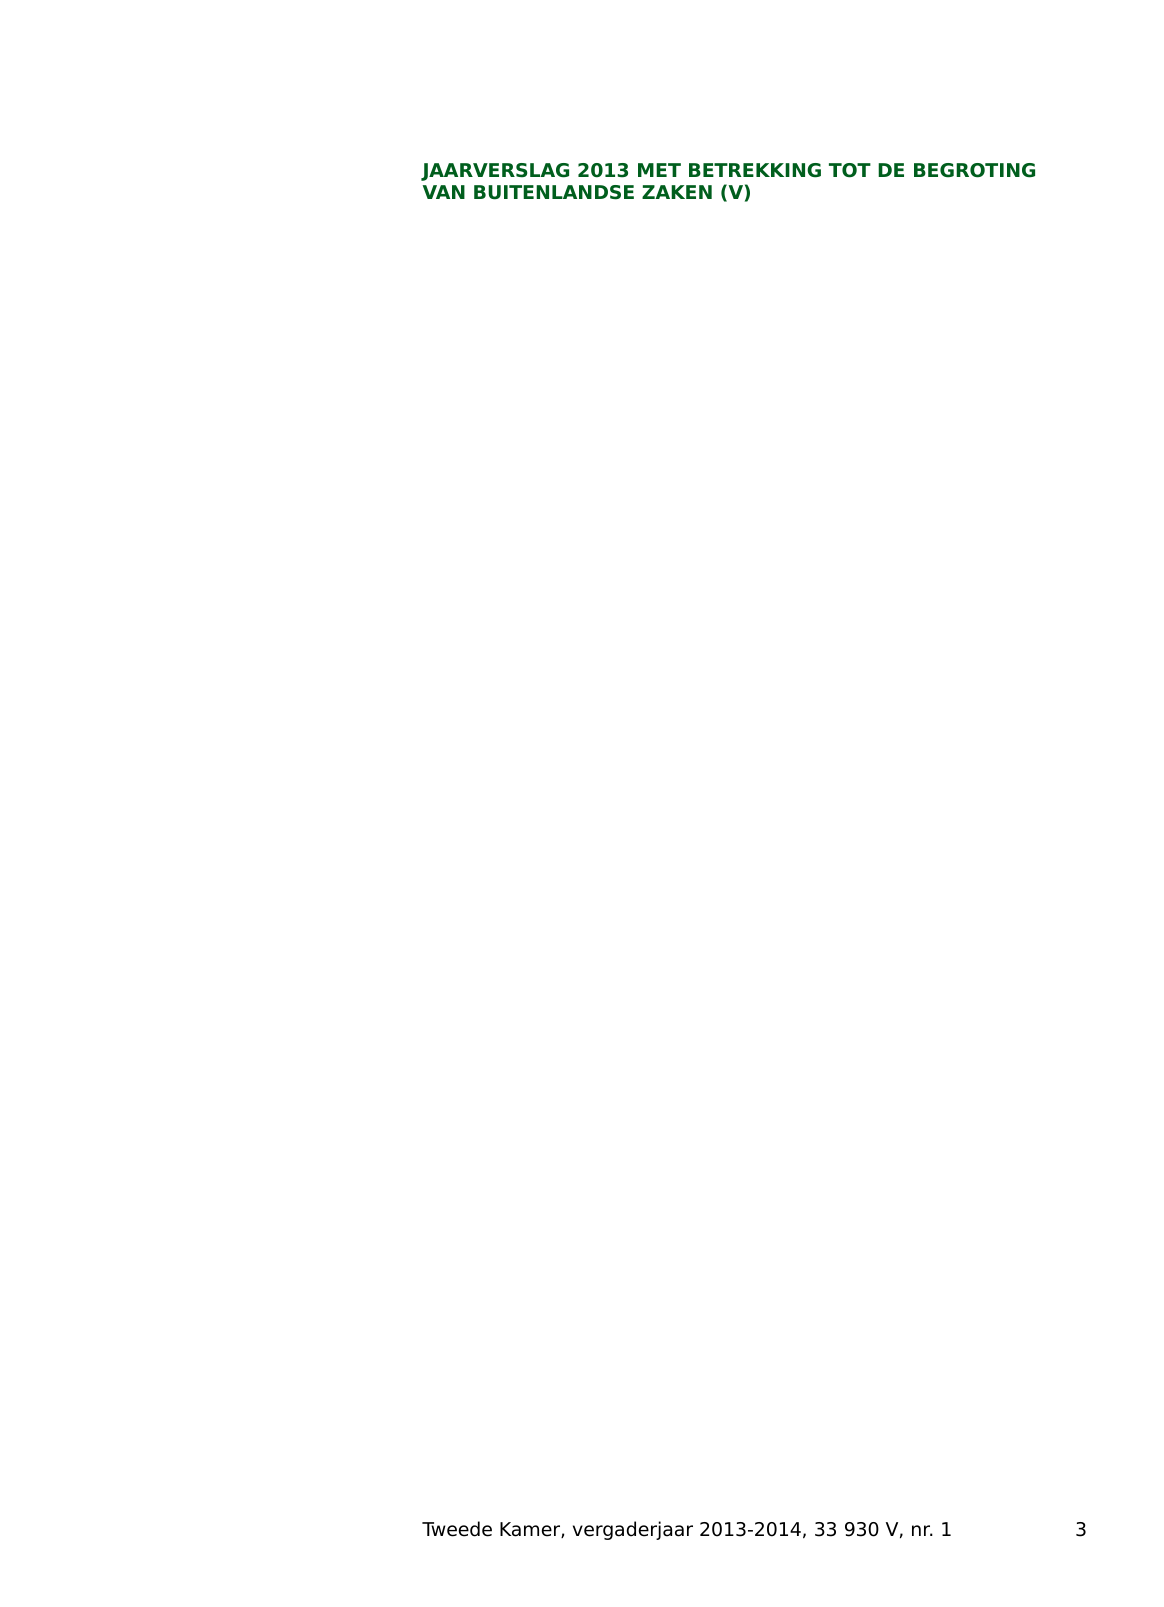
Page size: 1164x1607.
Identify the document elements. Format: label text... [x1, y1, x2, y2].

subtitle JAARVERSLAG 2013 MET BETREKKING TOT DE BEGROTING VAN BUITENLANDSE ZAKEN (V) [422, 160, 1087, 204]
